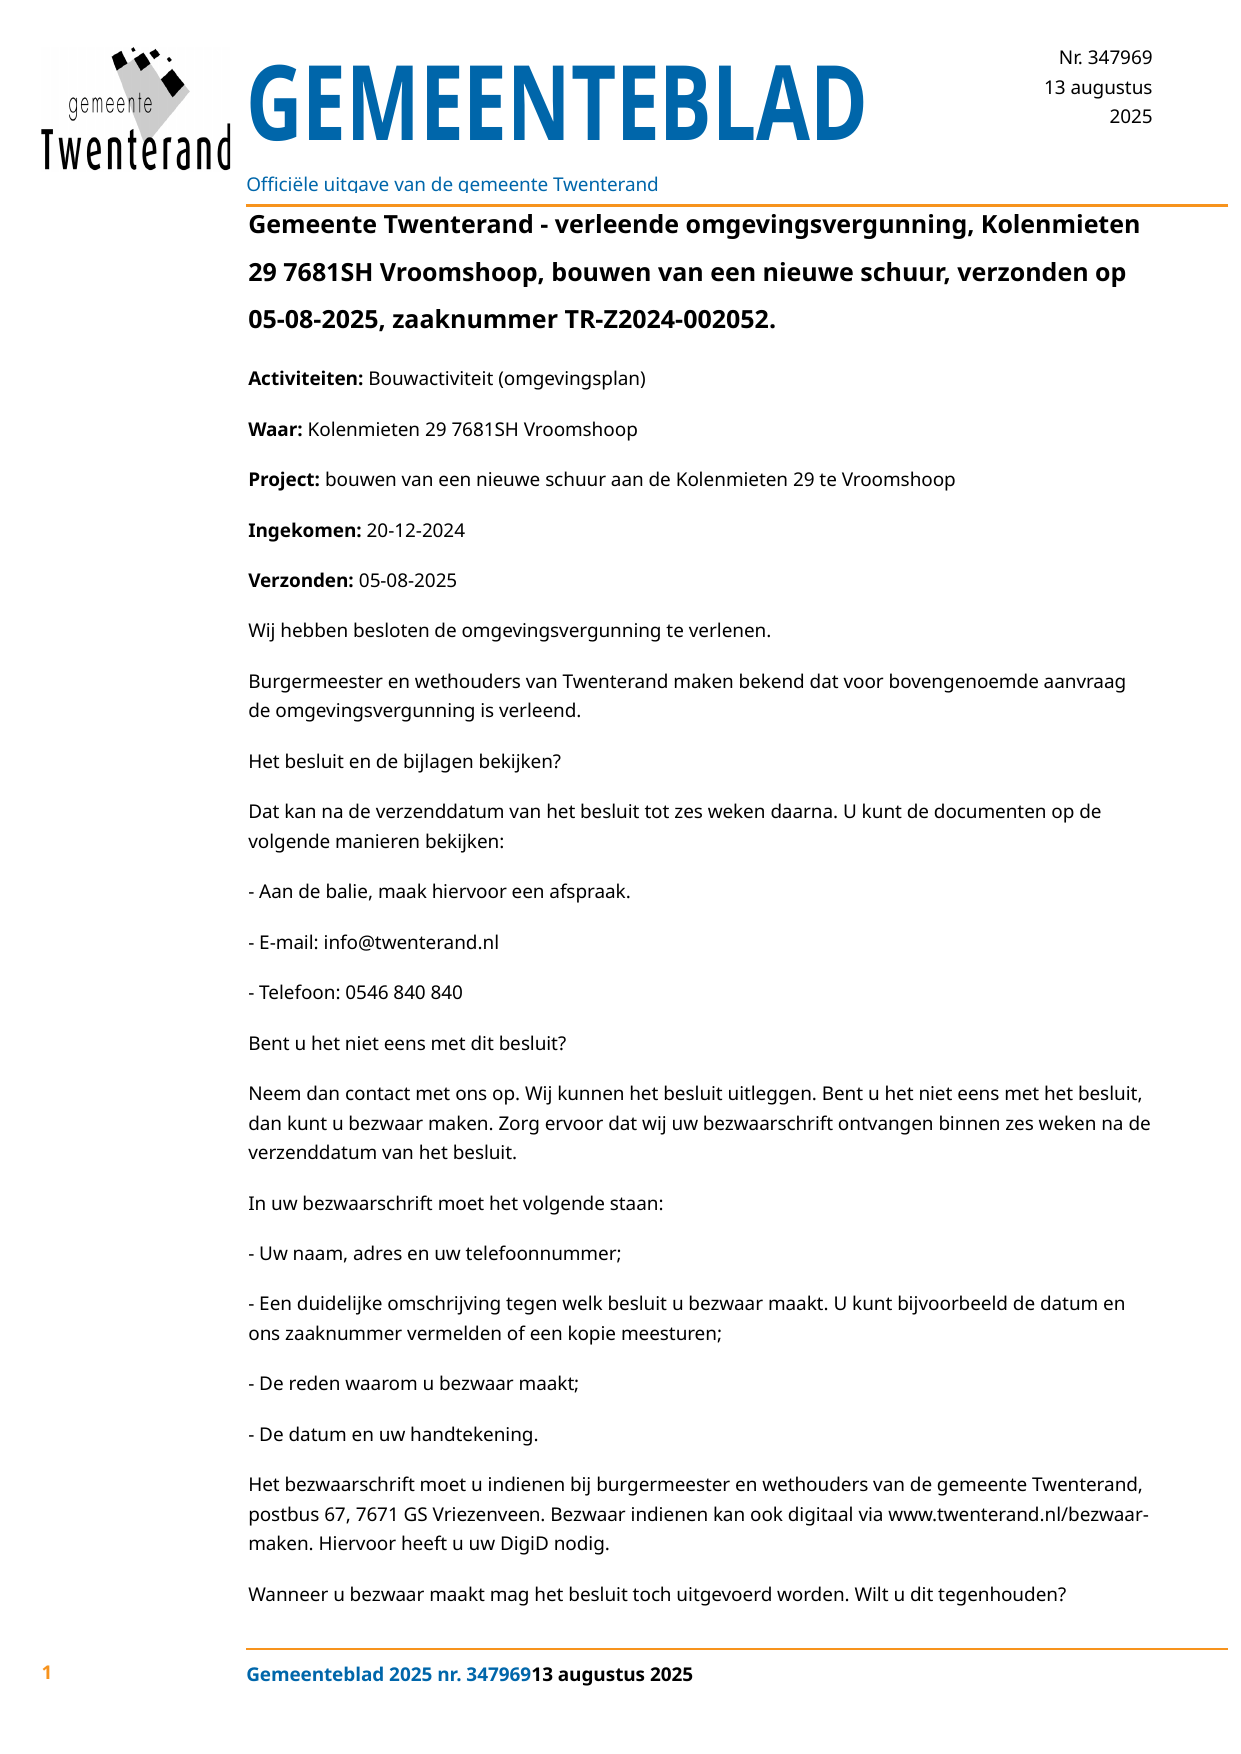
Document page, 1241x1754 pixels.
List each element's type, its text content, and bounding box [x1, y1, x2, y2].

picture [41, 47, 231, 172]
text Het besluit en de bijlagen bekijken? [248, 748, 1152, 774]
text In uw bezwaarschrift moet het volgende staan: [248, 1190, 1152, 1215]
text Burgermeester en wethouders van Twenterand maken bekend dat voor bovengenoemde aanvraag de omgevingsvergunning is verleend. [248, 668, 1152, 723]
text Het bezwaarschrift moet u indienen bij burgermeester en wethouders van de gemeente Twenterand, postbus 67, 7671 GS Vriezenveen. Bezwaar indienen kan ook digitaal via www.twenterand.nl/bezwaar-maken. Hiervoor heeft u uw DigiD nodig. [248, 1471, 1152, 1556]
text Wanneer u bezwaar maakt mag het besluit toch uitgevoerd worden. Wilt u dit tegenhouden? [248, 1581, 1152, 1607]
text Project: bouwen van een nieuwe schuur aan de Kolenmieten 29 te Vroomshoop [248, 466, 1152, 492]
text Activiteiten: Bouwactiviteit (omgevingsplan) [248, 366, 1152, 391]
text Dat kan na de verzenddatum van het besluit tot zes weken daarna. U kunt de documenten op de volgende manieren bekijken: [248, 798, 1152, 854]
text - Een duidelijke omschrijving tegen welk besluit u bezwaar maakt. U kunt bijvoorbeeld de datum en ons zaaknummer vermelden of een kopie meesturen; [248, 1291, 1152, 1346]
text - De reden waarom u bezwaar maakt; [248, 1371, 1152, 1396]
text - De datum en uw handtekening. [248, 1421, 1152, 1447]
text - Uw naam, adres en uw telefoonnummer; [248, 1240, 1152, 1266]
text Wij hebben besloten de omgevingsvergunning te verlenen. [248, 618, 1152, 643]
text Neem dan contact met ons op. Wij kunnen het besluit uitleggen. Bent u het niet eens met het besluit, dan kunt u bezwaar maken. Zorg ervoor dat wij uw bezwaarschrift ontvangen binnen zes weken na de verzenddatum van het besluit. [248, 1080, 1152, 1165]
text - Telefoon: 0546 840 840 [248, 979, 1152, 1005]
text Bent u het niet eens met dit besluit? [248, 1030, 1152, 1055]
text - E-mail: info@twenterand.nl [248, 929, 1152, 954]
text Gemeente Twenterand - verleende omgevingsvergunning, Kolenmieten 29 7681SH Vroomshoop, bouwen van een nieuwe schuur, verzonden op 05-08-2025, zaaknummer TR-Z2024-002052. [248, 207, 1152, 336]
text Verzonden: 05-08-2025 [248, 567, 1152, 593]
text Waar: Kolenmieten 29 7681SH Vroomshoop [248, 416, 1152, 442]
text - Aan de balie, maak hiervoor een afspraak. [248, 878, 1152, 904]
text Ingekomen: 20-12-2024 [248, 517, 1152, 542]
